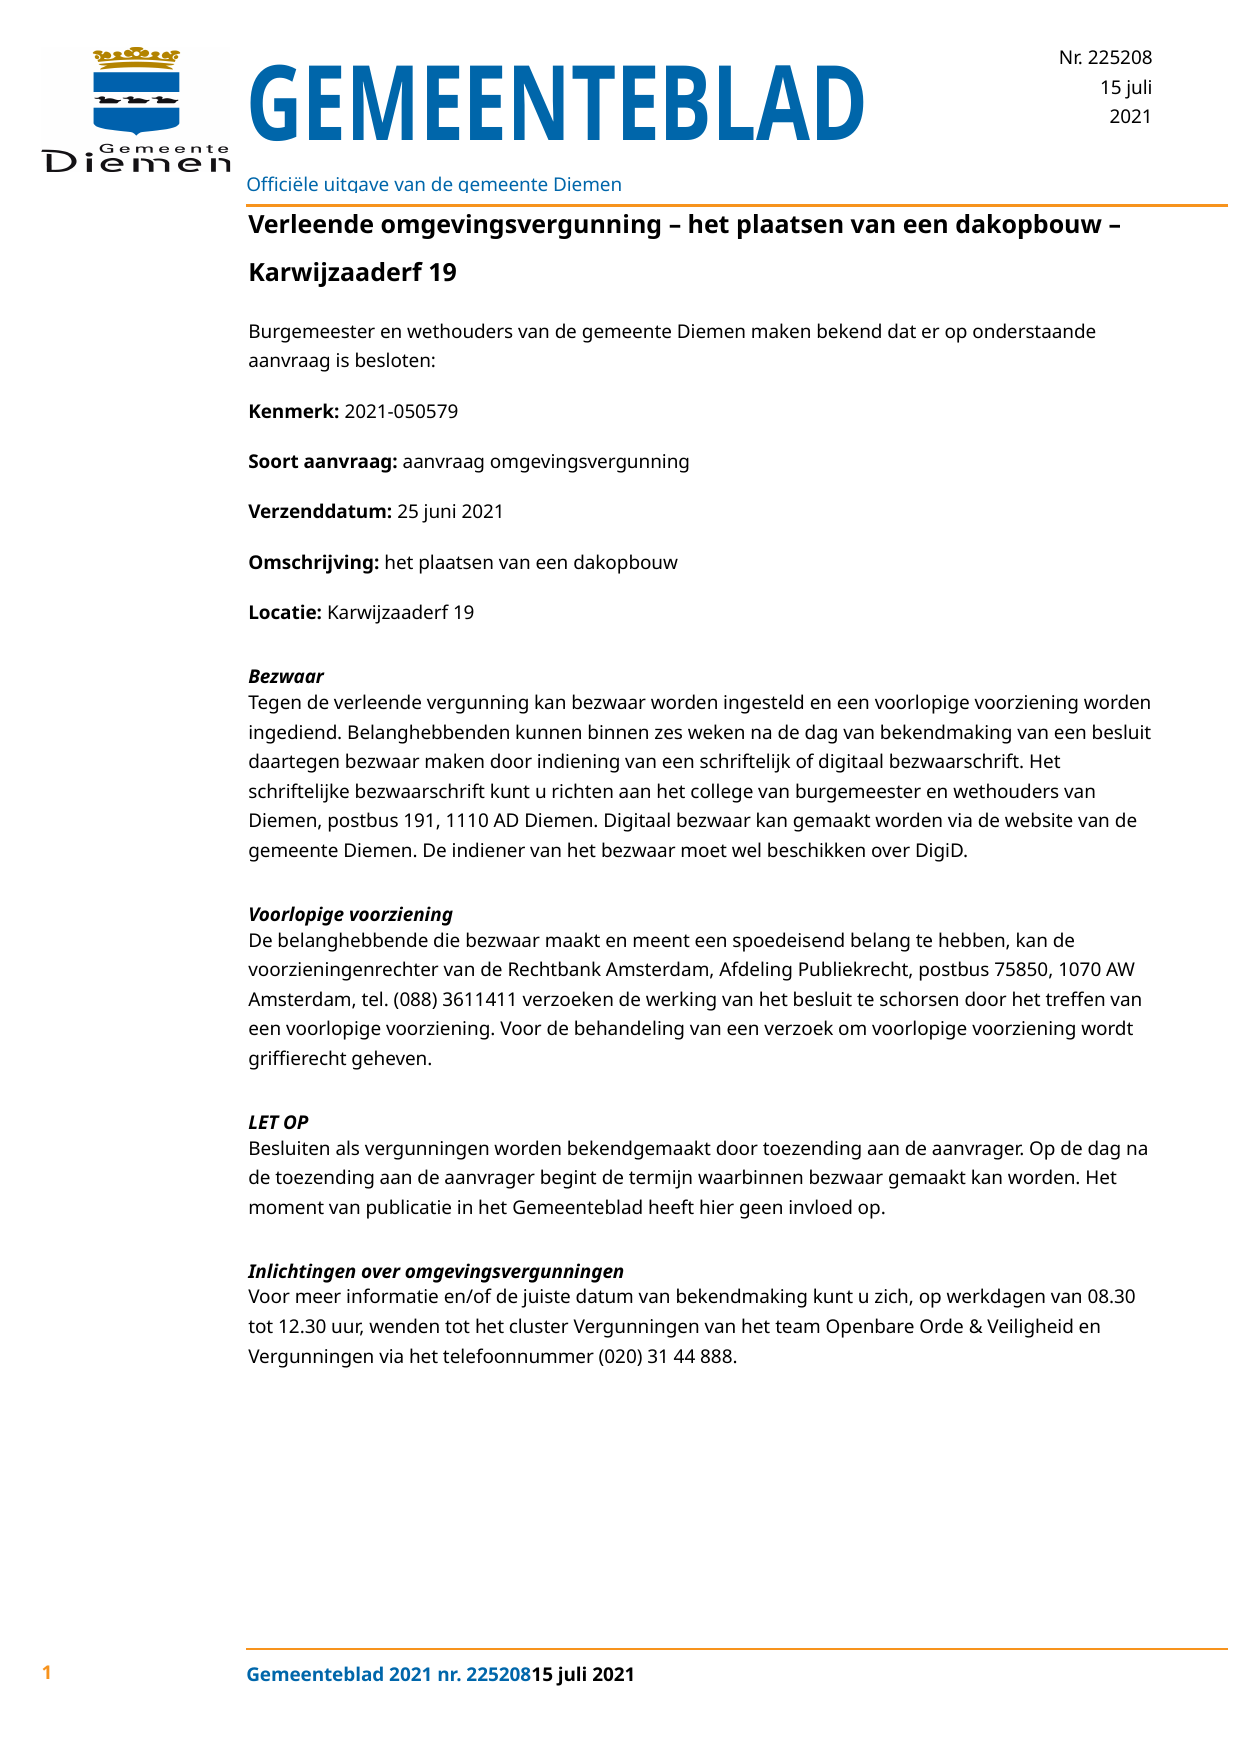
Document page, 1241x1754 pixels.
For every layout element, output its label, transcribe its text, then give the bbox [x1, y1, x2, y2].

text Burgemeester en wethouders van de gemeente Diemen maken bekend dat er op onderstaande aanvraag is besloten: [248, 318, 1152, 373]
text Verzenddatum: 25 juni 2021 [248, 499, 1152, 524]
text Inlichtingen over omgevingsvergunningen [248, 1258, 1152, 1284]
text Soort aanvraag: aanvraag omgevingsvergunning [248, 448, 1152, 474]
text Verleende omgevingsvergunning – het plaatsen van een dakopbouw – Karwijzaaderf 19 [248, 207, 1152, 288]
text Kenmerk: 2021-050579 [248, 398, 1152, 424]
text LET OP [248, 1109, 1152, 1135]
picture [41, 47, 231, 172]
text Bezwaar [248, 663, 1152, 689]
text Besluiten als vergunningen worden bekendgemaakt door toezending aan de aanvrager. Op de dag na de toezending aan de aanvrager begint de termijn waarbinnen bezwaar gemaakt kan worden. Het moment van publicatie in het Gemeenteblad heeft hier geen invloed op. [248, 1135, 1152, 1220]
text Voorlopige voorziening [248, 901, 1152, 927]
text Omschrijving: het plaatsen van een dakopbouw [248, 549, 1152, 575]
text De belanghebbende die bezwaar maakt en meent een spoedeisend belang te hebben, kan de voorzieningenrechter van de Rechtbank Amsterdam, Afdeling Publiekrecht, postbus 75850, 1070 AW Amsterdam, tel. (088) 3611411 verzoeken de werking van het besluit te schorsen door het treffen van een voorlopige voorziening. Voor de behandeling van een verzoek om voorlopige voorziening wordt griffierecht geheven. [248, 927, 1152, 1071]
text Locatie: Karwijzaaderf 19 [248, 599, 1152, 625]
text Tegen de verleende vergunning kan bezwaar worden ingesteld en een voorlopige voorziening worden ingediend. Belanghebbenden kunnen binnen zes weken na de dag van bekendmaking van een besluit daartegen bezwaar maken door indiening van een schriftelijk of digitaal bezwaarschrift. Het schriftelijke bezwaarschrift kunt u richten aan het college van burgemeester en wethouders van Diemen, postbus 191, 1110 AD Diemen. Digitaal bezwaar kan gemaakt worden via de website van de gemeente Diemen. De indiener van het bezwaar moet wel beschikken over DigiD. [248, 689, 1152, 863]
text Voor meer informatie en/of de juiste datum van bekendmaking kunt u zich, op werkdagen van 08.30 tot 12.30 uur, wenden tot het cluster Vergunningen van het team Openbare Orde & Veiligheid en Vergunningen via het telefoonnummer (020) 31 44 888. [248, 1284, 1152, 1369]
